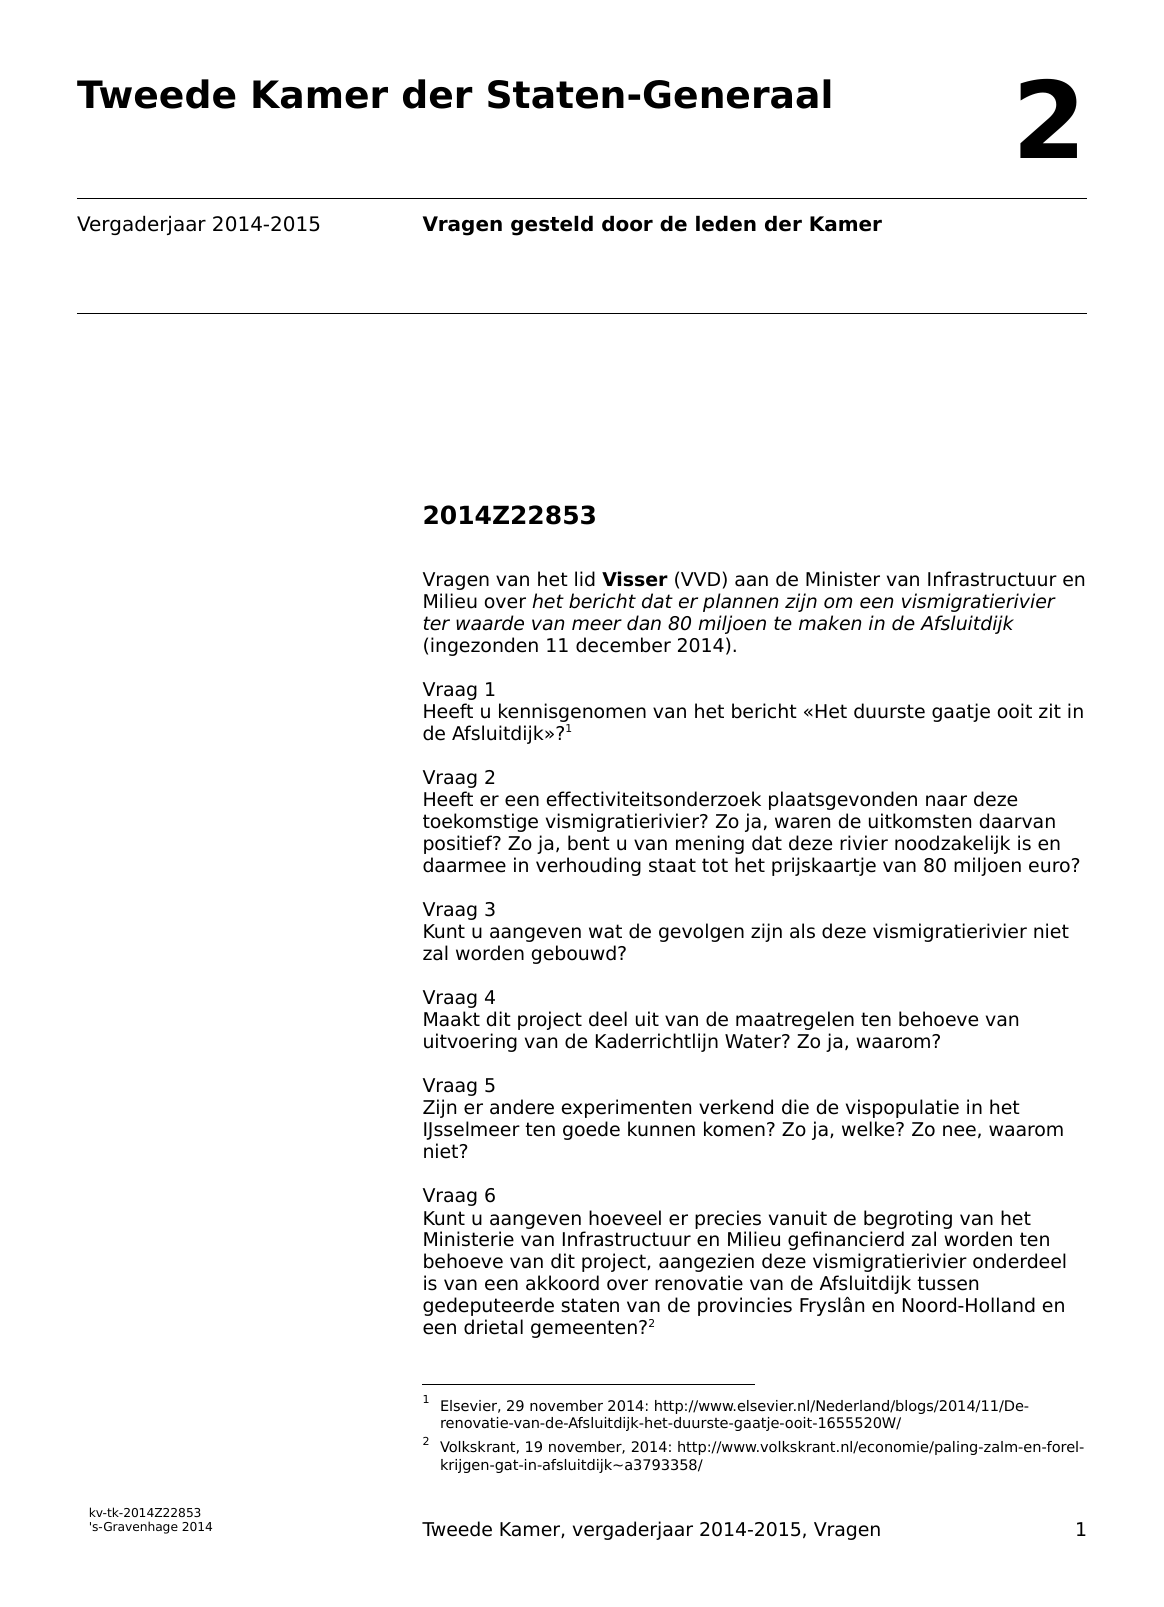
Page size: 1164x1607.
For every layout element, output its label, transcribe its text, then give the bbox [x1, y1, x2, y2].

text Vraag 6 [422, 1185, 1087, 1207]
text Heeft u kennisgenomen van het bericht «Het duurste gaatje ooit zit in de Afsluitdijk»? [422, 701, 1087, 745]
table_cell Vergaderjaar 2014-2015 [77, 199, 422, 313]
table_cell Vragen gesteld door de leden der Kamer [422, 199, 1087, 313]
text 2014Z22853 [422, 501, 1087, 531]
text Zijn er andere experimenten verkend die de vispopulatie in het IJsselmeer ten goede kunnen komen? Zo ja, welke? Zo nee, waarom niet? [422, 1097, 1087, 1163]
text Vraag 5 [422, 1075, 1087, 1097]
text Vragen van het lid Visser (VVD) aan de Minister van Infrastructuur en Milieu over het bericht dat er plannen zijn om een vismigratierivier ter waarde van meer dan 80 miljoen te maken in de Afsluitdijk (ingezonden 11 december 2014). [422, 569, 1087, 657]
text Vraag 2 [422, 767, 1087, 789]
text Kunt u aangeven wat de gevolgen zijn als deze vismigratierivier niet zal worden gebouwd? [422, 921, 1087, 965]
text Vraag 3 [422, 899, 1087, 921]
text Kunt u aangeven hoeveel er precies vanuit de begroting van het Ministerie van Infrastructuur en Milieu gefinancierd zal worden ten behoeve van dit project, aangezien deze vismigratierivier onderdeel is van een akkoord over renovatie van de Afsluitdijk tussen gedeputeerde staten van de provincies Fryslân en Noord-Holland en een drietal gemeenten? [422, 1207, 1087, 1339]
text Maakt dit project deel uit van de maatregelen ten behoeve van uitvoering van de Kaderrichtlijn Water? Zo ja, waarom? [422, 1009, 1087, 1053]
table_header Tweede Kamer der Staten-Generaal [77, 59, 886, 198]
text Volkskrant, 19 november, 2014: http://www.volkskrant.nl/economie/paling-zalm-en-forel-krijgen-gat-in-afsluitdijk~a3793358/ [422, 1435, 1087, 1474]
text Vraag 1 [422, 679, 1087, 701]
text 's-Gravenhage 2014 [88, 1520, 323, 1534]
text Elsevier, 29 november 2014: http://www.elsevier.nl/Nederland/blogs/2014/11/De-renovatie-van-de-Afsluitdijk-het-duurste-gaatje-ooit-1655520W/ [422, 1393, 1087, 1432]
text kv-tk-2014Z22853 [88, 1506, 323, 1520]
text Heeft er een effectiviteitsonderzoek plaatsgevonden naar deze toekomstige vismigratierivier? Zo ja, waren de uitkomsten daarvan positief? Zo ja, bent u van mening dat deze rivier noodzakelijk is en daarmee in verhouding staat tot het prijskaartje van 80 miljoen euro? [422, 789, 1087, 877]
text Vraag 4 [422, 987, 1087, 1009]
table_header 2 [886, 59, 1087, 198]
